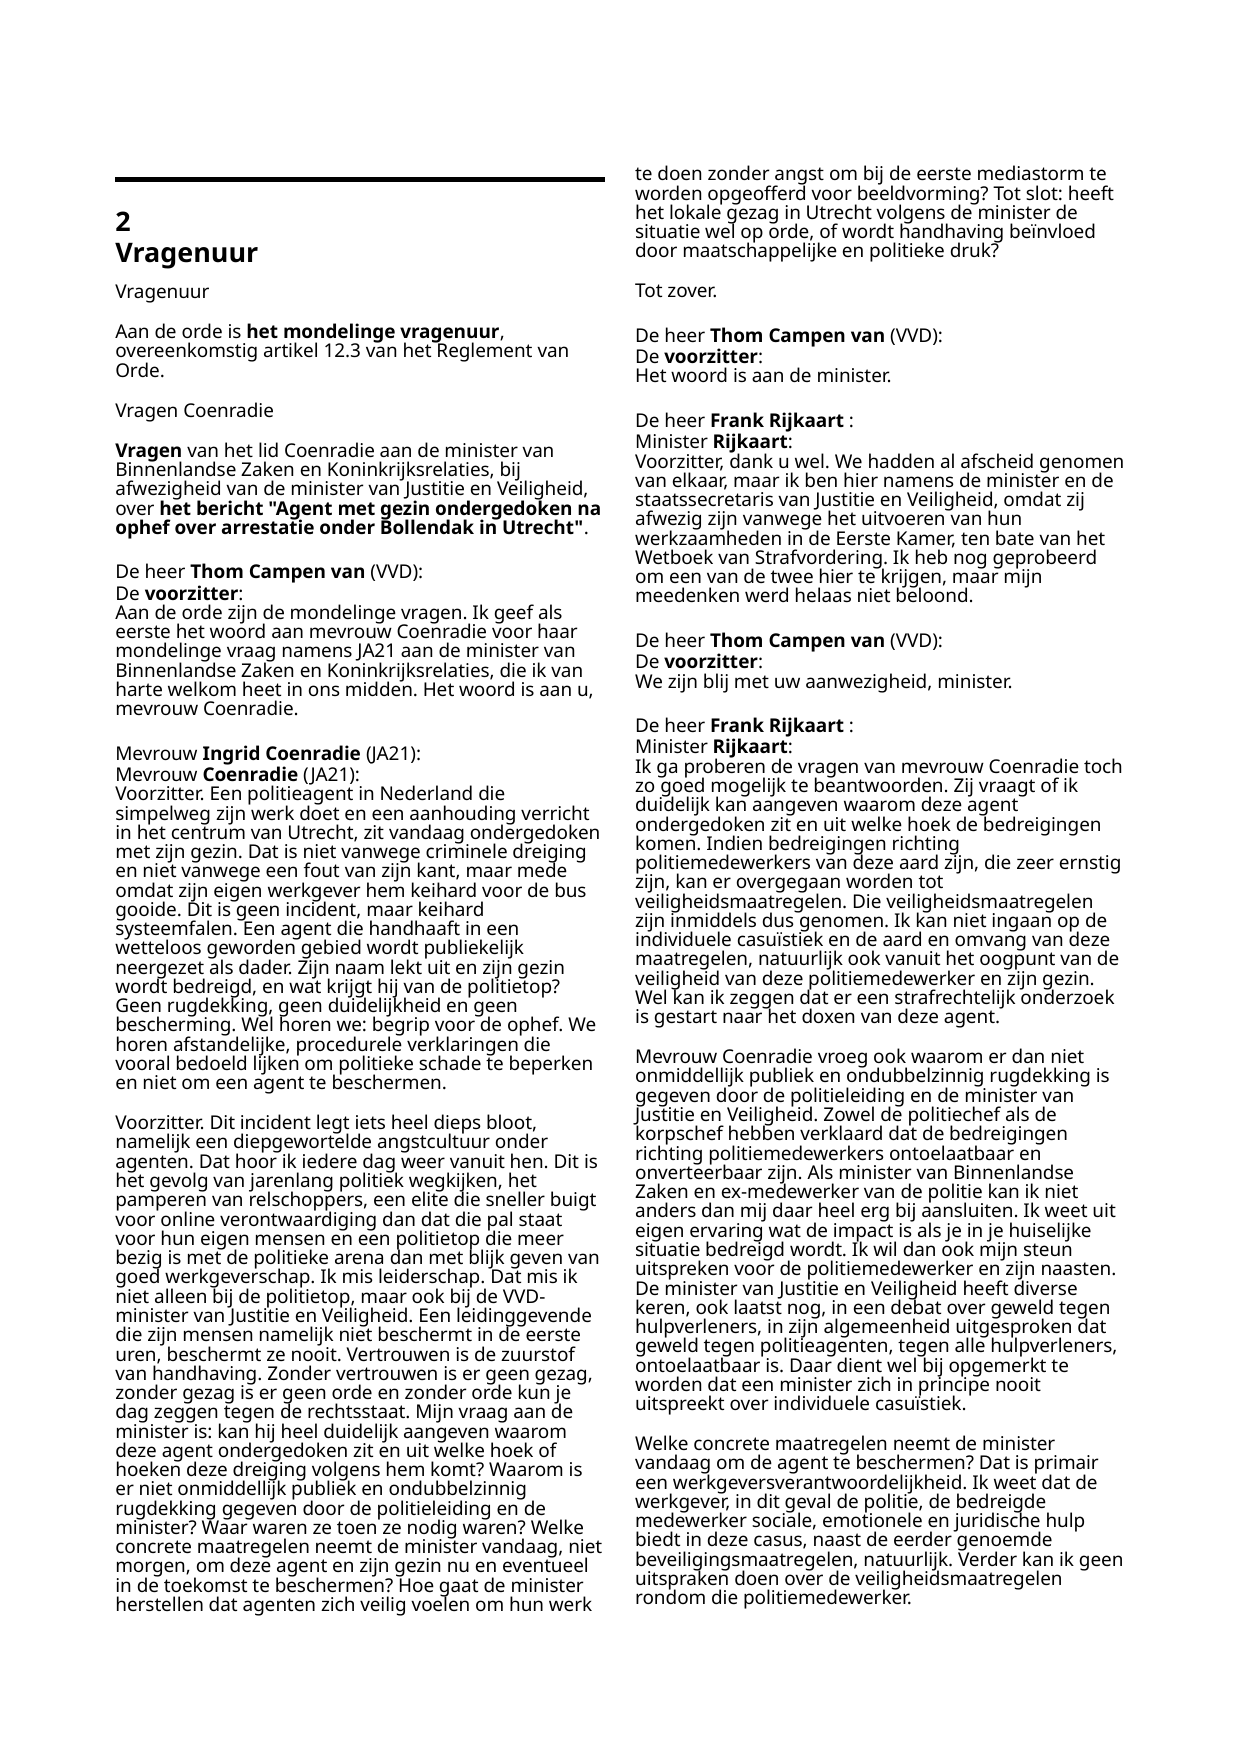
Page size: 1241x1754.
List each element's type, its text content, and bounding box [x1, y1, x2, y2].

text Het woord is aan de minister. [635, 367, 1125, 387]
text 2 [115, 203, 605, 239]
text Mevrouw Coenradie vroeg ook waarom er dan niet onmiddellijk publiek en ondubbelzinnig rugdekking is gegeven door de politieleiding en de minister van Justitie en Veiligheid. Zowel de politiechef als de korpschef hebben verklaard dat de bedreigingen richting politiemedewerkers ontoelaatbaar en onverteerbaar zijn. Als minister van Binnenlandse Zaken en ex-medewerker van de politie kan ik niet anders dan mij daar heel erg bij aansluiten. Ik weet uit eigen ervaring wat de impact is als je in je huiselijke situatie bedreigd wordt. Ik wil dan ook mijn steun uitspreken voor de politiemedewerker en zijn naasten. De minister van Justitie en Veiligheid heeft diverse keren, ook laatst nog, in een debat over geweld tegen hulpverleners, in zijn algemeenheid uitgesproken dat geweld tegen politieagenten, tegen alle hulpverleners, ontoelaatbaar is. Daar dient wel bij opgemerkt te worden dat een minister zich in principe nooit uitspreekt over individuele casuïstiek. [635, 1048, 1125, 1414]
text Vragenuur [115, 239, 605, 283]
text Voorzitter, dank u wel. We hadden al afscheid genomen van elkaar, maar ik ben hier namens de minister en de staatssecretaris van Justitie en Veiligheid, omdat zij afwezig zijn vanwege het uitvoeren van hun werkzaamheden in de Eerste Kamer, ten bate van het Wetboek van Strafvordering. Ik heb nog geprobeerd om een van de twee hier te krijgen, maar mijn meedenken werd helaas niet beloond. [635, 453, 1125, 607]
text Aan de orde is het mondelinge vragenuur, overeenkomstig artikel 12.3 van het Reglement van Orde. [115, 323, 605, 381]
text We zijn blij met uw aanwezigheid, minister. [635, 673, 1125, 692]
text Vragen Coenradie [115, 402, 605, 421]
text te doen zonder angst om bij de eerste mediastorm te worden opgeofferd voor beeldvorming? Tot slot: heeft het lokale gezag in Utrecht volgens de minister de situatie wel op orde, of wordt handhaving beïnvloed door maatschappelijke en politieke druk? [635, 165, 1125, 262]
text De heer Frank Rijkaart : [635, 408, 1125, 433]
text Minister Rijkaart: [635, 738, 1125, 758]
text De heer Thom Campen van (VVD): [635, 322, 1125, 348]
text De voorzitter: [115, 584, 605, 604]
text De heer Thom Campen van (VVD): [115, 559, 605, 584]
text Voorzitter. Dit incident legt iets heel dieps bloot, namelijk een diepgewortelde angstcultuur onder agenten. Dat hoor ik iedere dag weer vanuit hen. Dit is het gevolg van jarenlang politiek wegkijken, het pamperen van relschoppers, een elite die sneller buigt voor online verontwaardiging dan dat die pal staat voor hun eigen mensen en een politietop die meer bezig is met de politieke arena dan met blijk geven van goed werkgeverschap. Ik mis leiderschap. Dat mis ik niet alleen bij de politietop, maar ook bij de VVD-minister van Justitie en Veiligheid. Een leidinggevende die zijn mensen namelijk niet beschermt in de eerste uren, beschermt ze nooit. Vertrouwen is de zuurstof van handhaving. Zonder vertrouwen is er geen gezag, zonder gezag is er geen orde en zonder orde kun je dag zeggen tegen de rechtsstaat. Mijn vraag aan de minister is: kan hij heel duidelijk aangeven waarom deze agent ondergedoken zit en uit welke hoek of hoeken deze dreiging volgens hem komt? Waarom is er niet onmiddellijk publiek en ondubbelzinnig rugdekking gegeven door de politieleiding en de minister? Waar waren ze toen ze nodig waren? Welke concrete maatregelen neemt de minister vandaag, niet morgen, om deze agent en zijn gezin nu en eventueel in de toekomst te beschermen? Hoe gaat de minister herstellen dat agenten zich veilig voelen om hun werk [115, 1114, 605, 1615]
text Mevrouw Coenradie (JA21): [115, 766, 605, 785]
text De voorzitter: [635, 653, 1125, 673]
text Voorzitter. Een politieagent in Nederland die simpelweg zijn werk doet en een aanhouding verricht in het centrum van Utrecht, zit vandaag ondergedoken met zijn gezin. Dat is niet vanwege criminele dreiging en niet vanwege een fout van zijn kant, maar mede omdat zijn eigen werkgever hem keihard voor de bus gooide. Dit is geen incident, maar keihard systeemfalen. Een agent die handhaaft in een wetteloos geworden gebied wordt publiekelijk neergezet als dader. Zijn naam lekt uit en zijn gezin wordt bedreigd, en wat krijgt hij van de politietop? Geen rugdekking, geen duidelijkheid en geen bescherming. Wel horen we: begrip voor de ophef. We horen afstandelijke, procedurele verklaringen die vooral bedoeld lijken om politieke schade te beperken en niet om een agent te beschermen. [115, 785, 605, 1093]
text Mevrouw Ingrid Coenradie (JA21): [115, 740, 605, 766]
text De voorzitter: [635, 348, 1125, 367]
text Minister Rijkaart: [635, 433, 1125, 453]
text Ik ga proberen de vragen van mevrouw Coenradie toch zo goed mogelijk te beantwoorden. Zij vraagt of ik duidelijk kan aangeven waarom deze agent ondergedoken zit en uit welke hoek de bedreigingen komen. Indien bedreigingen richting politiemedewerkers van deze aard zijn, die zeer ernstig zijn, kan er overgegaan worden tot veiligheidsmaatregelen. Die veiligheidsmaatregelen zijn inmiddels dus genomen. Ik kan niet ingaan op de individuele casuïstiek en de aard en omvang van deze maatregelen, natuurlijk ook vanuit het oogpunt van de veiligheid van deze politiemedewerker en zijn gezin. Wel kan ik zeggen dat er een strafrechtelijk onderzoek is gestart naar het doxen van deze agent. [635, 758, 1125, 1027]
text Vragenuur [115, 283, 605, 302]
text De heer Thom Campen van (VVD): [635, 628, 1125, 653]
text De heer Frank Rijkaart : [635, 713, 1125, 738]
text Welke concrete maatregelen neemt de minister vandaag om de agent te beschermen? Dat is primair een werkgeversverantwoordelijkheid. Ik weet dat de werkgever, in dit geval de politie, de bedreigde medewerker sociale, emotionele en juridische hulp biedt in deze casus, naast de eerder genoemde beveiligingsmaatregelen, natuurlijk. Verder kan ik geen uitspraken doen over de veiligheidsmaatregelen rondom die politiemedewerker. [635, 1435, 1125, 1608]
text Vragen van het lid Coenradie aan de minister van Binnenlandse Zaken en Koninkrijksrelaties, bij afwezigheid van de minister van Justitie en Veiligheid, over het bericht "Agent met gezin ondergedoken na ophef over arrestatie onder Bollendak in Utrecht". [115, 442, 605, 538]
text Tot zover. [635, 282, 1125, 302]
text Aan de orde zijn de mondelinge vragen. Ik geef als eerste het woord aan mevrouw Coenradie voor haar mondelinge vraag namens JA21 aan de minister van Binnenlandse Zaken en Koninkrijksrelaties, die ik van harte welkom heet in ons midden. Het woord is aan u, mevrouw Coenradie. [115, 604, 605, 719]
